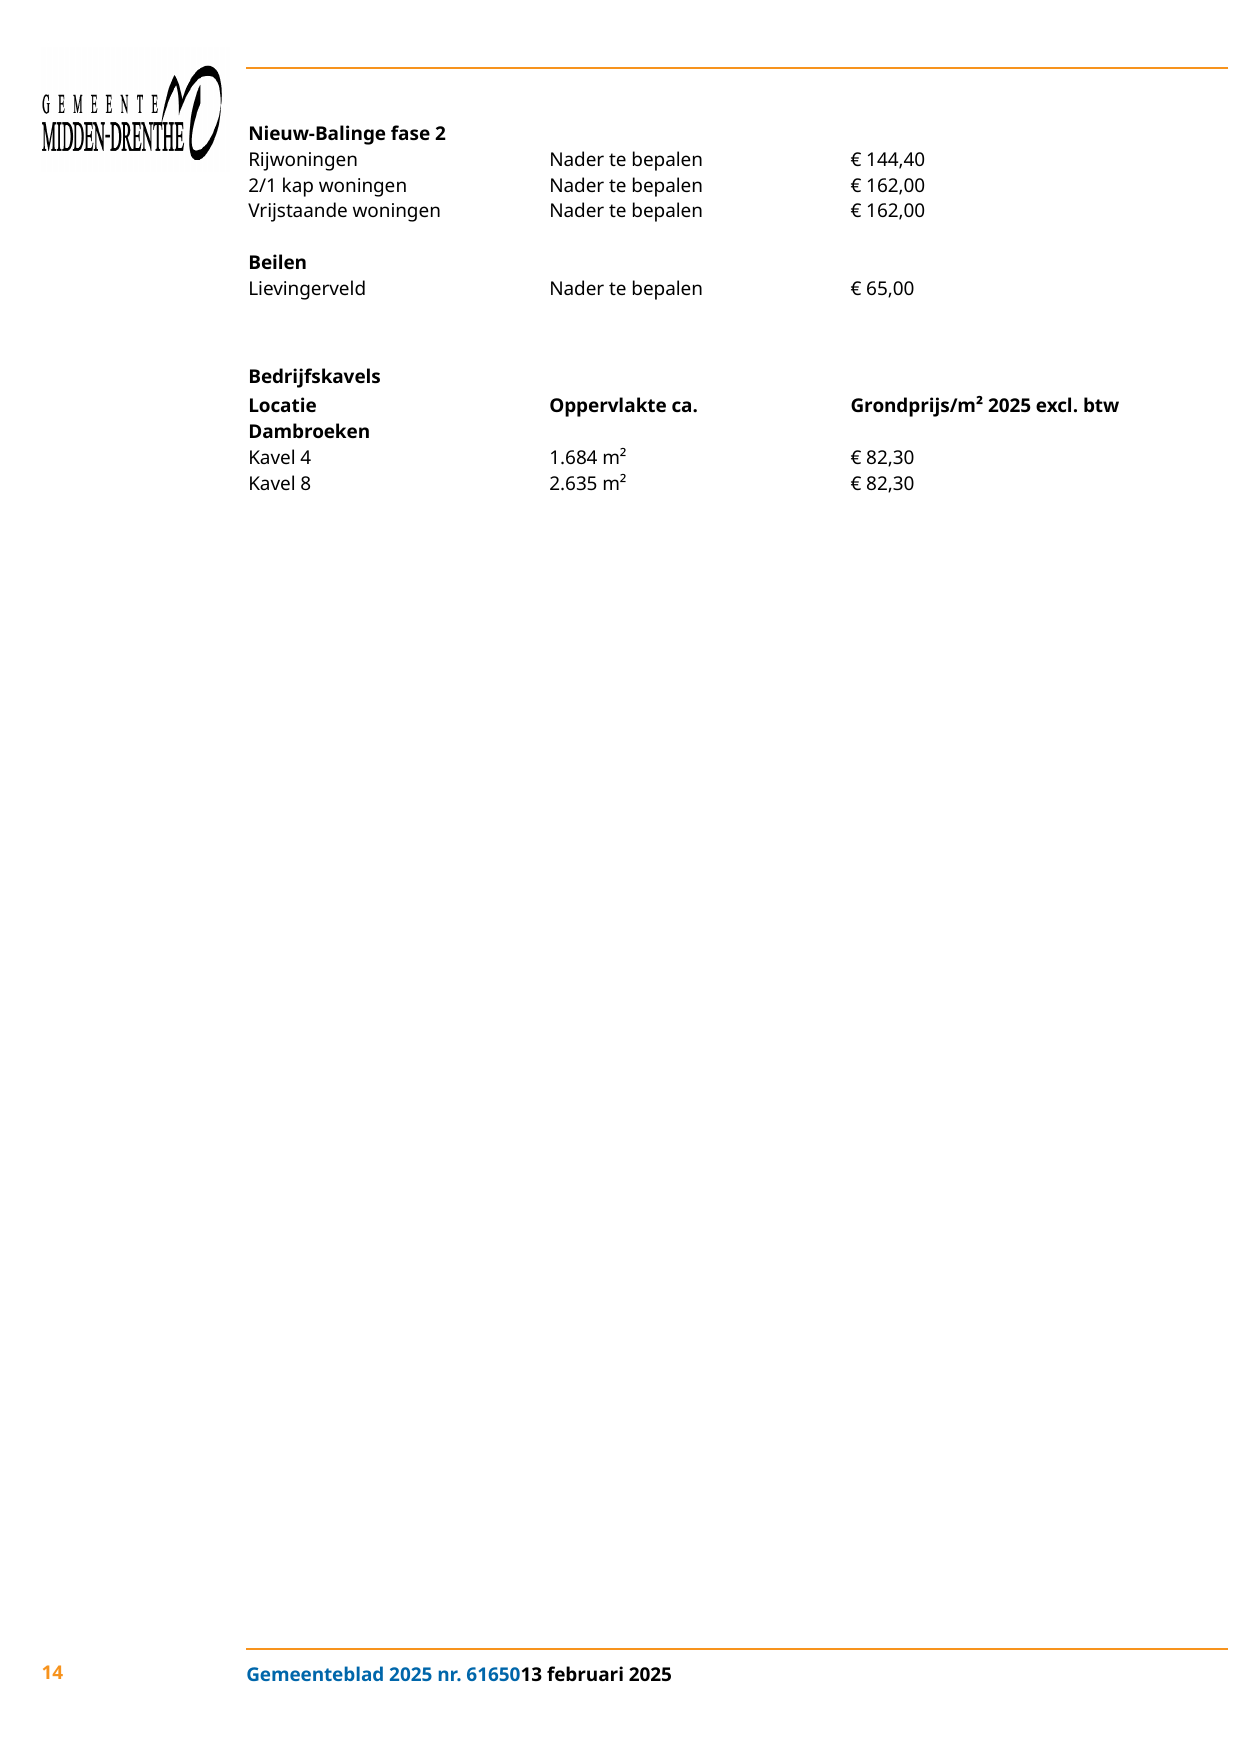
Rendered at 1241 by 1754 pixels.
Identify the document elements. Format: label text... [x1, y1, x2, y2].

table_cell [549, 121, 850, 146]
table_cell Vrijstaande woningen [248, 198, 549, 223]
table_cell [549, 249, 850, 275]
table_cell Kavel 8 [248, 470, 549, 496]
table_cell [850, 249, 1152, 275]
table_cell Beilen [248, 249, 549, 275]
table_cell Nader te bepalen [549, 172, 850, 198]
table_cell Nader te bepalen [549, 146, 850, 172]
table_cell Kavel 4 [248, 444, 549, 470]
table_cell Lievingerveld [248, 275, 549, 301]
table_cell 2/1 kap woningen [248, 172, 549, 198]
table_cell Rijwoningen [248, 146, 549, 172]
table_cell [850, 95, 1152, 121]
table_cell € 65,00 [850, 275, 1152, 301]
table_cell [549, 419, 850, 444]
table_cell [248, 95, 549, 121]
table_cell Nader te bepalen [549, 275, 850, 301]
table_cell Dambroeken [248, 419, 549, 444]
table_cell € 144,40 [850, 146, 1152, 172]
table_cell Nieuw-Balinge fase 2 [248, 121, 549, 146]
table_cell [549, 224, 850, 249]
table_cell [248, 224, 549, 249]
table_header Oppervlakte ca. [549, 393, 850, 418]
text Bedrijfskavels [248, 363, 1152, 389]
table_header Grondprijs/m² 2025 excl. btw [850, 393, 1152, 418]
table_header Locatie [248, 393, 549, 418]
table_cell Nader te bepalen [549, 198, 850, 223]
table_cell [850, 419, 1152, 444]
table_cell € 82,30 [850, 470, 1152, 496]
table_cell [549, 95, 850, 121]
table_cell € 162,00 [850, 198, 1152, 223]
picture [41, 47, 231, 172]
table_cell [850, 224, 1152, 249]
table_cell € 82,30 [850, 444, 1152, 470]
table_cell [850, 121, 1152, 146]
table_cell 1.684 m² [549, 444, 850, 470]
table_cell 2.635 m² [549, 470, 850, 496]
table_cell € 162,00 [850, 172, 1152, 198]
